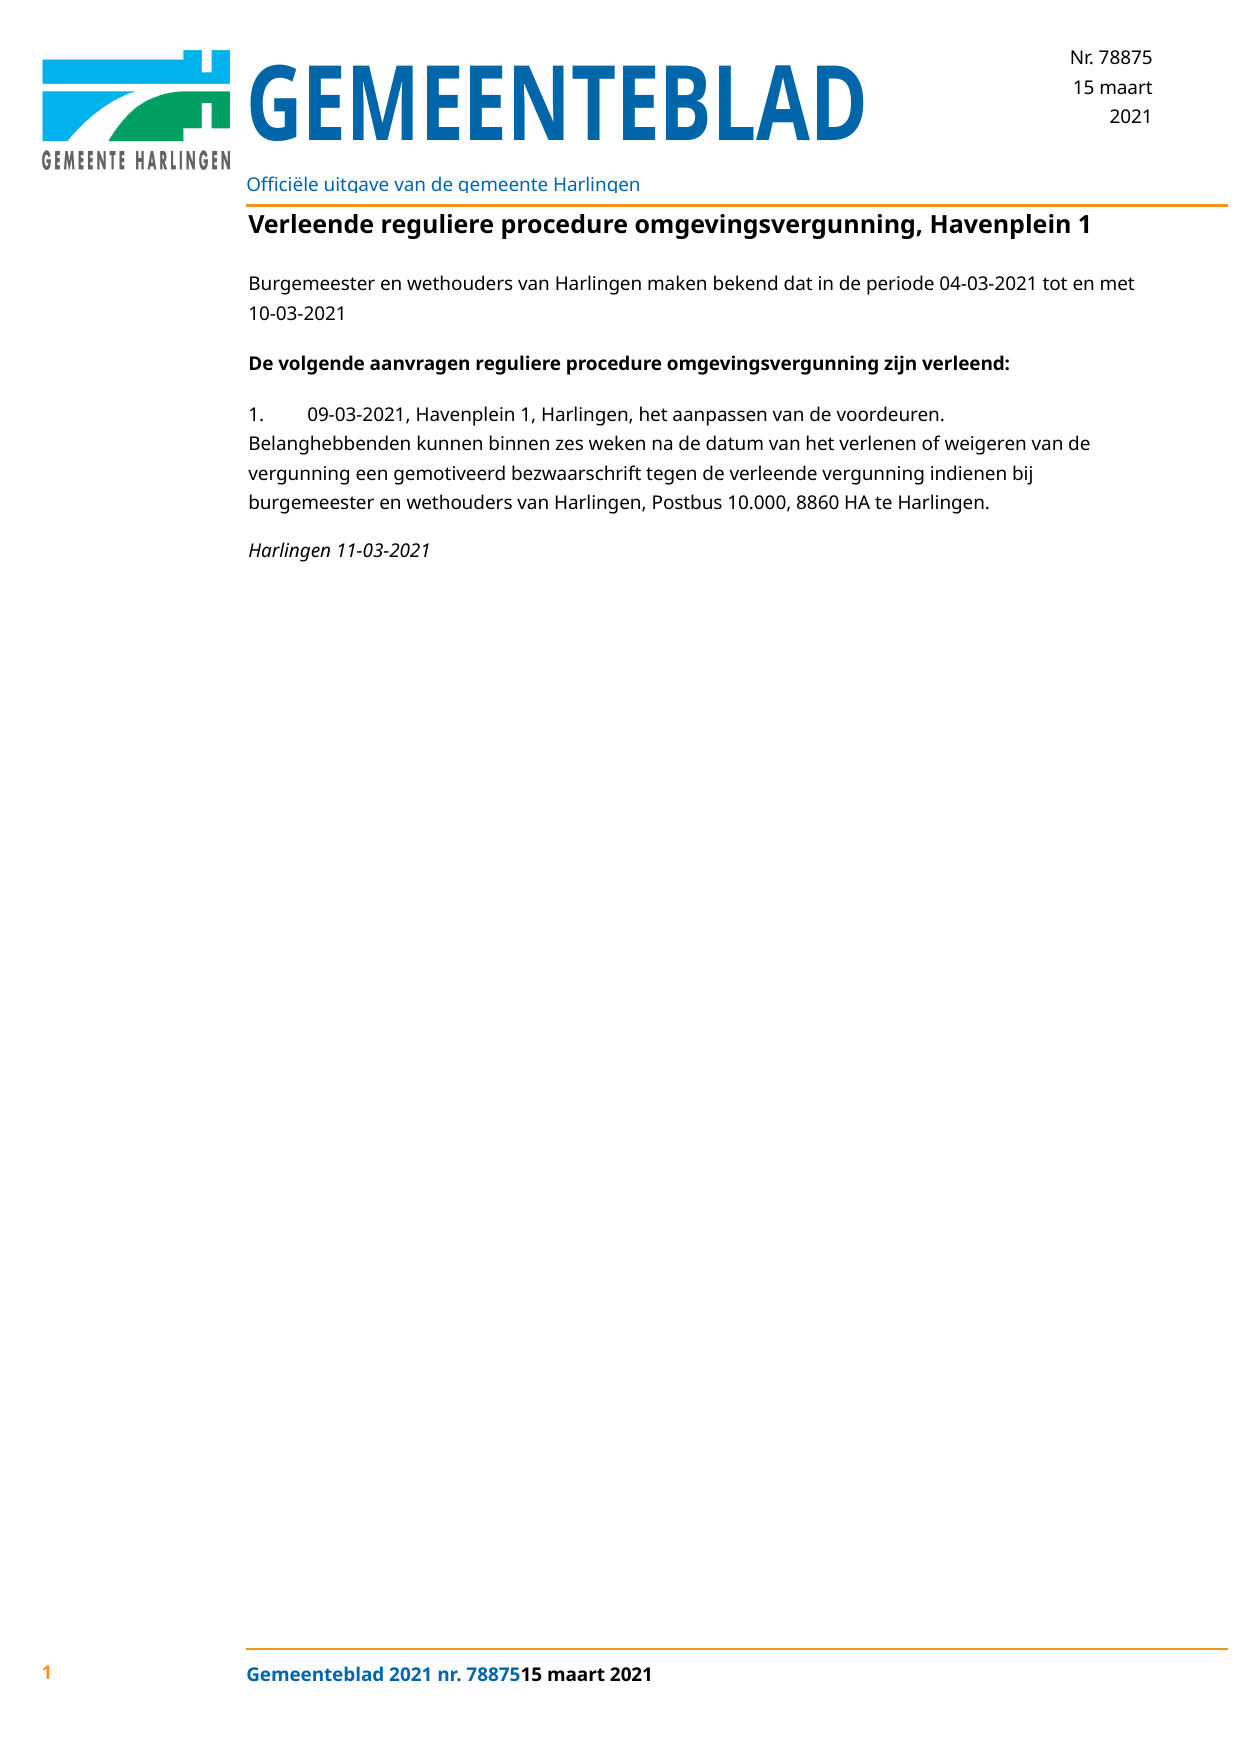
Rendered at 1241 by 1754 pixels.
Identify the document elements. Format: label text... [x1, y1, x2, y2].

text Verleende reguliere procedure omgevingsvergunning, Havenplein 1 [248, 207, 1152, 241]
text De volgende aanvragen reguliere procedure omgevingsvergunning zijn verleend: [248, 350, 1152, 376]
text Burgemeester en wethouders van Harlingen maken bekend dat in de periode 04-03-2021 tot en met 10-03-2021 [248, 270, 1152, 326]
text Harlingen 11-03-2021 [248, 537, 1152, 563]
list 09-03-2021, Havenplein 1, Harlingen, het aanpassen van de voordeuren. [248, 401, 1152, 426]
picture [41, 47, 231, 172]
text Belanghebbenden kunnen binnen zes weken na de datum van het verlenen of weigeren van de vergunning een gemotiveerd bezwaarschrift tegen de verleende vergunning indienen bij burgemeester en wethouders van Harlingen, Postbus 10.000, 8860 HA te Harlingen. [248, 430, 1152, 515]
